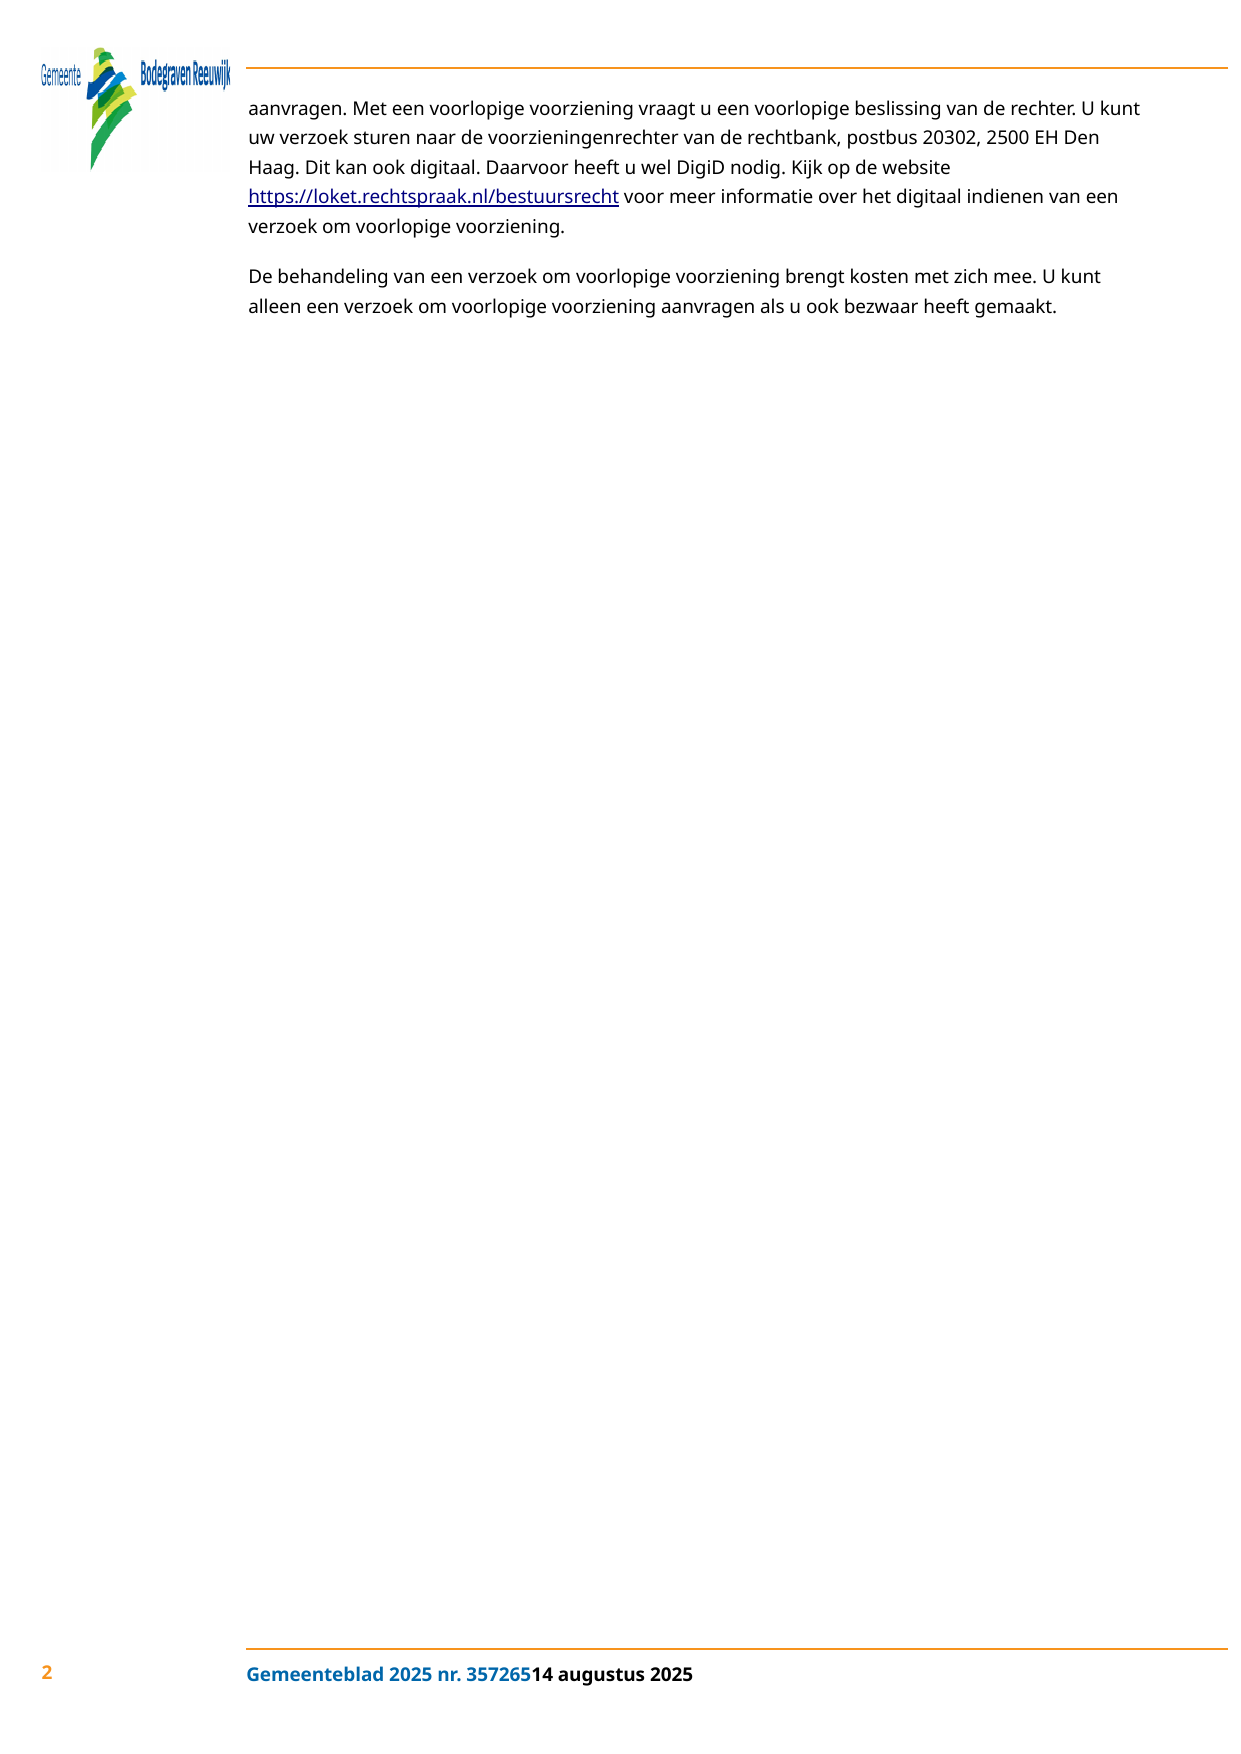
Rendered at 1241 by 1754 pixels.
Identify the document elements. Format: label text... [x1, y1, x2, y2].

text aanvragen. Met een voorlopige voorziening vraagt u een voorlopige beslissing van de rechter. U kunt uw verzoek sturen naar de voorzieningenrechter van de rechtbank, postbus 20302, 2500 EH Den Haag. Dit kan ook digitaal. Daarvoor heeft u wel DigiD nodig. Kijk op de website https://loket.rechtspraak.nl/bestuursrecht voor meer informatie over het digitaal indienen van een verzoek om voorlopige voorziening. [248, 95, 1152, 239]
text De behandeling van een verzoek om voorlopige voorziening brengt kosten met zich mee. U kunt alleen een verzoek om voorlopige voorziening aanvragen als u ook bezwaar heeft gemaakt. [248, 263, 1152, 319]
picture [41, 47, 231, 172]
